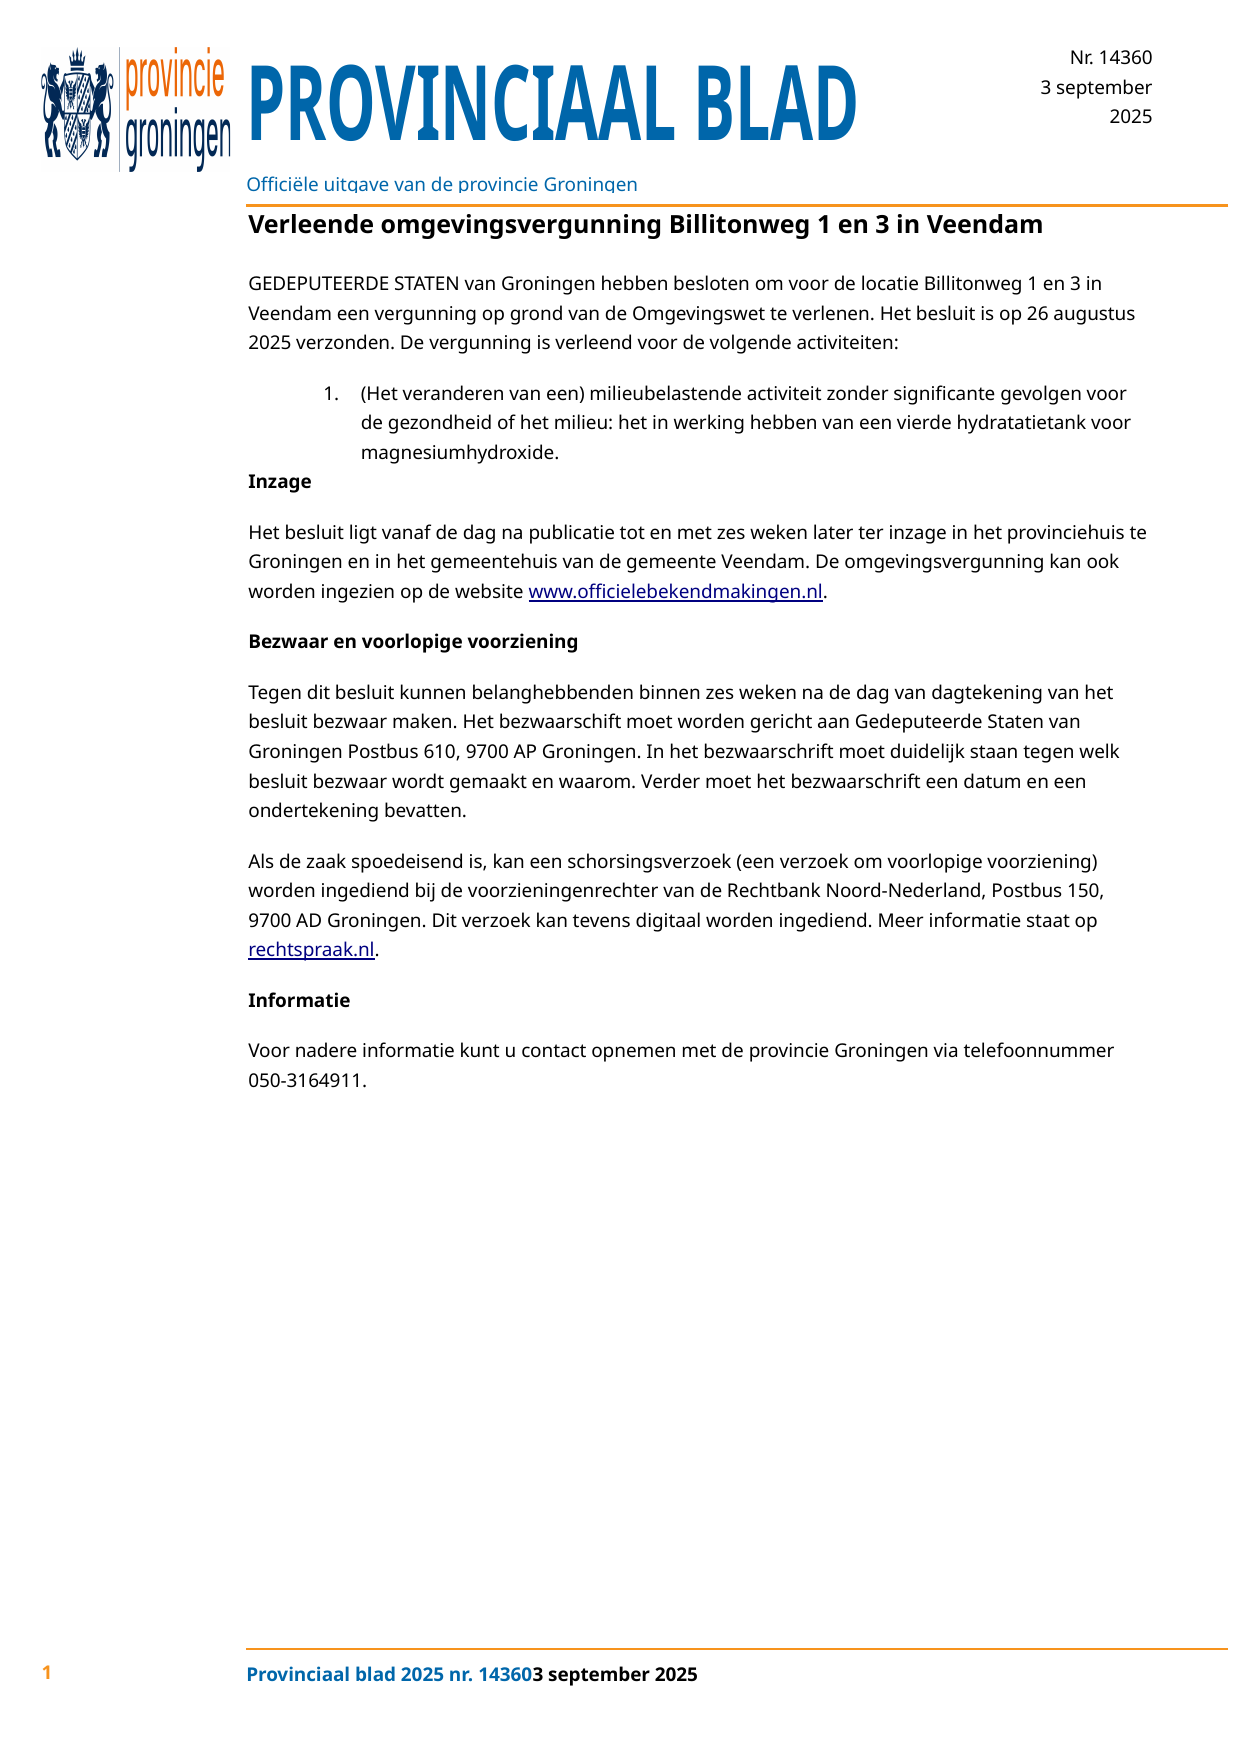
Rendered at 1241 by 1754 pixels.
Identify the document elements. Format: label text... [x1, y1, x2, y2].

text Inzage [248, 469, 1152, 494]
text GEDEPUTEERDE STATEN van Groningen hebben besloten om voor de locatie Billitonweg 1 en 3 in Veendam een vergunning op grond van de Omgevingswet te verlenen. Het besluit is op 26 augustus 2025 verzonden. De vergunning is verleend voor de volgende activiteiten: [248, 270, 1152, 355]
list (Het veranderen van een) milieubelastende activiteit zonder significante gevolgen voor de gezondheid of het milieu: het in werking hebben van een vierde hydratatietank voor magnesiumhydroxide. [323, 380, 1152, 465]
text Informatie [248, 987, 1152, 1013]
text Bezwaar en voorlopige voorziening [248, 629, 1152, 654]
text Het besluit ligt vanaf de dag na publicatie tot en met zes weken later ter inzage in het provinciehuis te Groningen en in het gemeentehuis van de gemeente Veendam. De omgevingsvergunning kan ook worden ingezien op de website www.officielebekendmakingen.nl. [248, 519, 1152, 604]
text Tegen dit besluit kunnen belanghebbenden binnen zes weken na de dag van dagtekening van het besluit bezwaar maken. Het bezwaarschift moet worden gericht aan Gedeputeerde Staten van Groningen Postbus 610, 9700 AP Groningen. In het bezwaarschrift moet duidelijk staan tegen welk besluit bezwaar wordt gemaakt en waarom. Verder moet het bezwaarschrift een datum en een ondertekening bevatten. [248, 679, 1152, 823]
text Voor nadere informatie kunt u contact opnemen met de provincie Groningen via telefoonnummer 050-3164911. [248, 1037, 1152, 1093]
text Verleende omgevingsvergunning Billitonweg 1 en 3 in Veendam [248, 207, 1152, 241]
picture [41, 47, 231, 172]
text Als de zaak spoedeisend is, kan een schorsingsverzoek (een verzoek om voorlopige voorziening) worden ingediend bij de voorzieningenrechter van de Rechtbank Noord-Nederland, Postbus 150, 9700 AD Groningen. Dit verzoek kan tevens digitaal worden ingediend. Meer informatie staat op rechtspraak.nl. [248, 848, 1152, 962]
